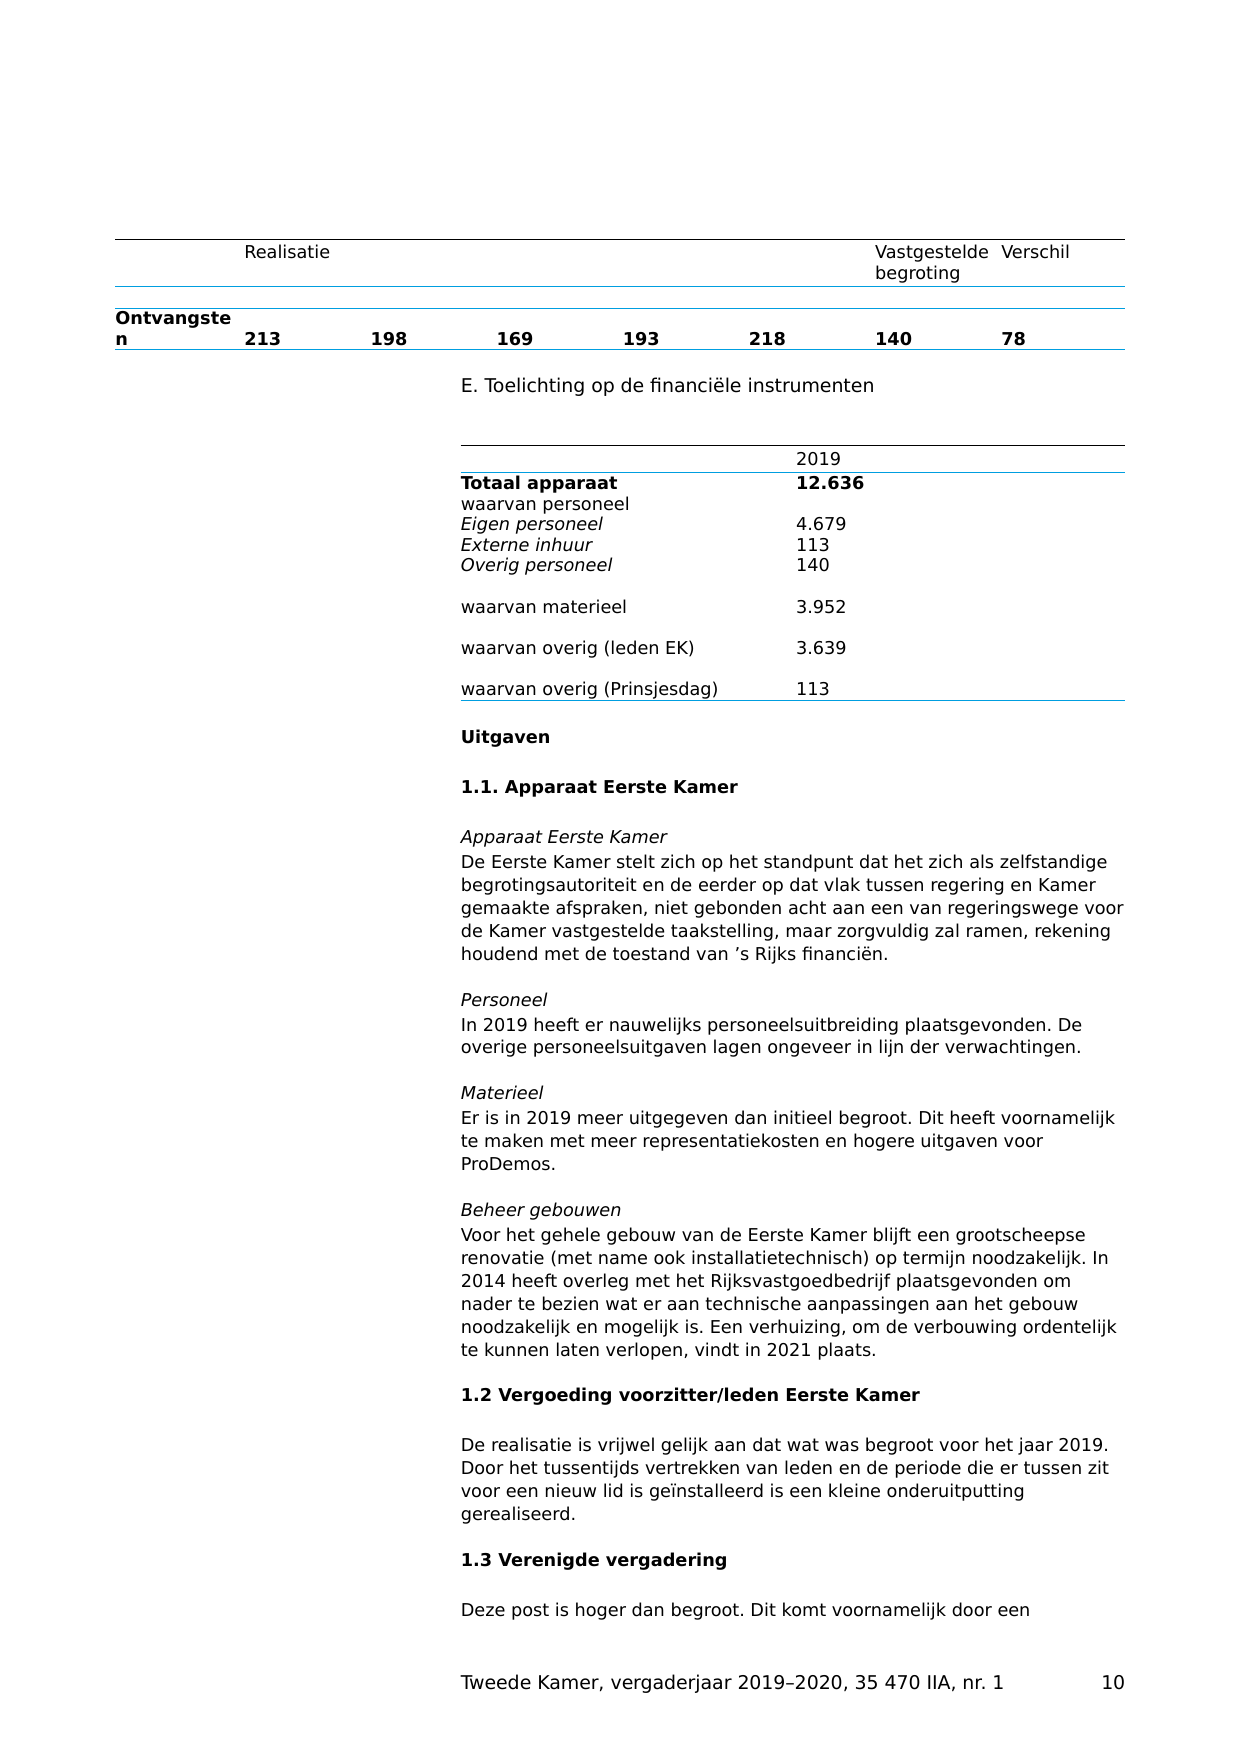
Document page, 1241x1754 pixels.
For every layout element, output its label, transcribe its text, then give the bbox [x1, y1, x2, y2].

table_cell waarvan overig (leden EK) [461, 638, 793, 658]
table_cell [793, 617, 1125, 638]
text Apparaat Eerste Kamer [461, 825, 1125, 848]
table_cell 12.636 [793, 473, 1125, 493]
table_cell 113 [793, 679, 1125, 700]
table_cell [494, 287, 620, 307]
table_cell Overig personeel [461, 555, 793, 576]
table_cell Verschil [998, 240, 1125, 286]
text Materieel [461, 1081, 1125, 1104]
table_cell Vastgestelde begroting [872, 240, 998, 286]
table_cell 213 [241, 309, 367, 349]
table_header Tabel 1 Budgettaire gevolgen van beleid artikel 1 Wetgeving en controle Eerste Kamer (bedragen x € 1.000) [115, 191, 1125, 239]
table_cell [115, 240, 241, 286]
table_cell 140 [793, 555, 1125, 576]
text Voor het gehele gebouw van de Eerste Kamer blijft een grootscheepse renovatie (met name ook installatietechnisch) op termijn noodzakelijk. In 2014 heeft overleg met het Rijksvastgoedbedrijf plaatsgevonden om nader te bezien wat er aan technische aanpassingen aan het gebouw noodzakelijk en mogelijk is. Een verhuizing, om de verbouwing ordentelijk te kunnen laten verlopen, vindt in 2021 plaats. [461, 1223, 1125, 1361]
table_cell [461, 617, 793, 638]
table_cell waarvan materieel [461, 597, 793, 617]
table_cell 3.639 [793, 638, 1125, 658]
table_cell 78 [998, 309, 1125, 349]
table_cell [793, 494, 1125, 514]
table_cell [461, 576, 793, 597]
table_cell 198 [368, 309, 493, 349]
text Deze post is hoger dan begroot. Dit komt voornamelijk door een [461, 1598, 1125, 1621]
text 1.1. Apparaat Eerste Kamer [461, 775, 1125, 798]
title E. Toelichting op de financiële instrumenten [461, 375, 1125, 397]
table_cell [461, 446, 793, 472]
text Beheer gebouwen [461, 1198, 1125, 1221]
table_cell [746, 287, 872, 307]
text In 2019 heeft er nauwelijks personeelsuitbreiding plaatsgevonden. De overige personeelsuitgaven lagen ongeveer in lijn der verwachtingen. [461, 1013, 1125, 1058]
table_cell 113 [793, 535, 1125, 555]
text Uitgaven [461, 725, 1125, 748]
table_cell [241, 287, 367, 307]
table_cell waarvan personeel [461, 494, 793, 514]
table_cell waarvan overig (Prinsjesdag) [461, 679, 793, 700]
table_cell [461, 659, 793, 679]
table_cell 2019 [793, 446, 1125, 472]
text De realisatie is vrijwel gelijk aan dat wat was begroot voor het jaar 2019. Door het tussentijds vertrekken van leden en de periode die er tussen zit voor een nieuw lid is geïnstalleerd is een kleine onderuitputting gerealiseerd. [461, 1433, 1125, 1525]
table_cell 218 [746, 309, 872, 349]
text 1.3 Verenigde vergadering [461, 1548, 1125, 1571]
table_cell 4.679 [793, 514, 1125, 535]
table_cell Ontvangsten [115, 309, 241, 349]
table_header Tabel 2 Specificatie apparaatsuitgaven artikel 1 [461, 420, 1125, 445]
table_cell 169 [494, 309, 620, 349]
text Er is in 2019 meer uitgegeven dan initieel begroot. Dit heeft voornamelijk te maken met meer representatiekosten en hogere uitgaven voor ProDemos. [461, 1106, 1125, 1175]
table_cell 140 [872, 309, 998, 349]
table_cell [368, 287, 493, 307]
table_cell [620, 287, 746, 307]
table_cell [793, 659, 1125, 679]
table_cell Eigen personeel [461, 514, 793, 535]
table_cell 3.952 [793, 597, 1125, 617]
table_cell 193 [620, 309, 746, 349]
text Personeel [461, 988, 1125, 1011]
text 1.2 Vergoeding voorzitter/leden Eerste Kamer [461, 1383, 1125, 1406]
table_cell [115, 287, 241, 307]
table_cell [793, 576, 1125, 597]
text De Eerste Kamer stelt zich op het standpunt dat het zich als zelfstandige begrotingsautoriteit en de eerder op dat vlak tussen regering en Kamer gemaakte afspraken, niet gebonden acht aan een van regeringswege voor de Kamer vastgestelde taakstelling, maar zorgvuldig zal ramen, rekening houdend met de toestand van ’s Rijks financiën. [461, 850, 1125, 965]
table_cell Realisatie [241, 240, 872, 286]
table_cell [872, 287, 998, 307]
table_cell Externe inhuur [461, 535, 793, 555]
table_cell Totaal apparaat [461, 473, 793, 493]
table_cell [998, 287, 1125, 307]
